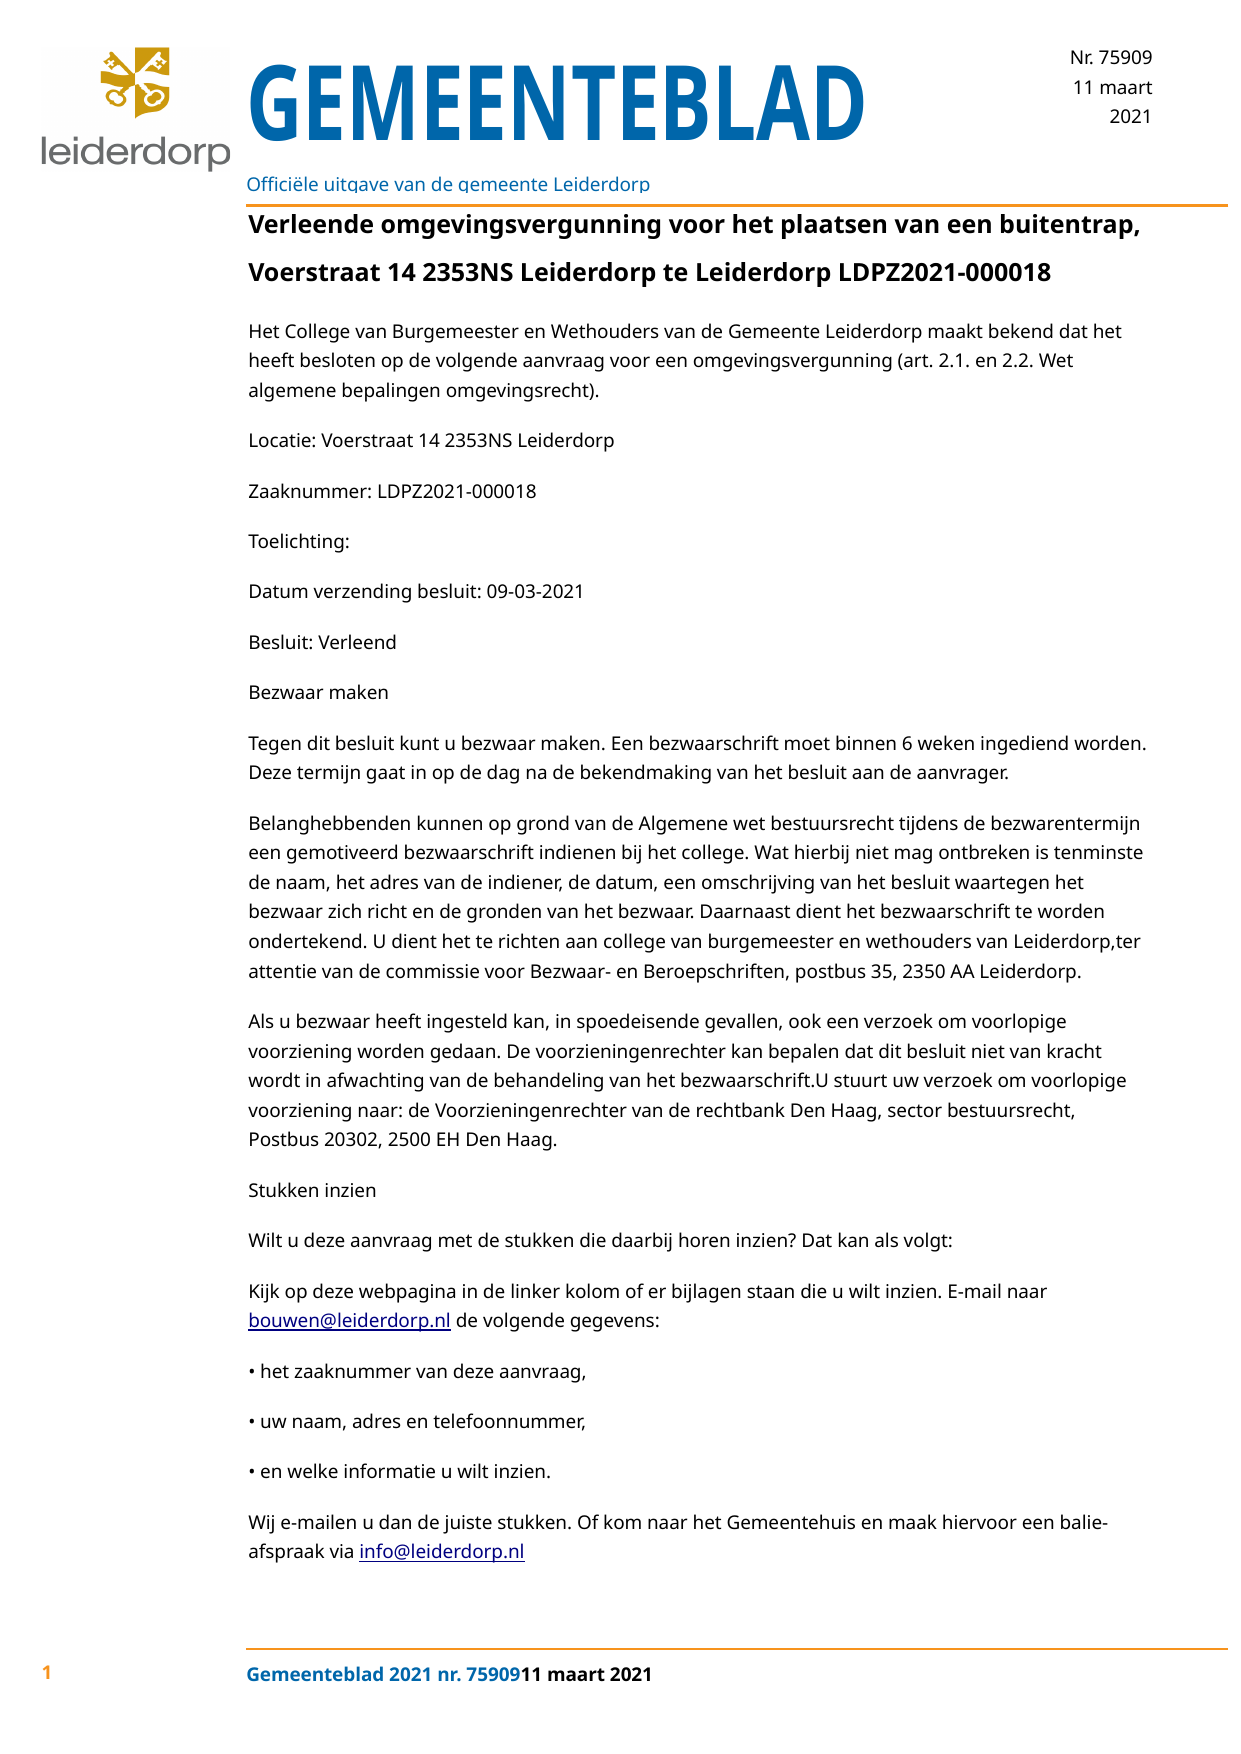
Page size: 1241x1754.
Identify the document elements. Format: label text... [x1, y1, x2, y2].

text Besluit: Verleend [248, 629, 1152, 655]
text • en welke informatie u wilt inzien. [248, 1459, 1152, 1484]
text Zaaknummer: LDPZ2021-000018 [248, 478, 1152, 504]
text Wij e-mailen u dan de juiste stukken. Of kom naar het Gemeentehuis en maak hiervoor een balie-afspraak via info@leiderdorp.nl [248, 1509, 1152, 1564]
text Het College van Burgemeester en Wethouders van de Gemeente Leiderdorp maakt bekend dat het heeft besloten op de volgende aanvraag voor een omgevingsvergunning (art. 2.1. en 2.2. Wet algemene bepalingen omgevingsrecht). [248, 318, 1152, 403]
text Toelichting: [248, 528, 1152, 554]
text Bezwaar maken [248, 679, 1152, 705]
text Belanghebbenden kunnen op grond van de Algemene wet bestuursrecht tijdens de bezwarentermijn een gemotiveerd bezwaarschrift indienen bij het college. Wat hierbij niet mag ontbreken is tenminste de naam, het adres van de indiener, de datum, een omschrijving van het besluit waartegen het bezwaar zich richt en de gronden van het bezwaar. Daarnaast dient het bezwaarschrift te worden ondertekend. U dient het te richten aan college van burgemeester en wethouders van Leiderdorp,ter attentie van de commissie voor Bezwaar- en Beroepschriften, postbus 35, 2350 AA Leiderdorp. [248, 810, 1152, 984]
text Tegen dit besluit kunt u bezwaar maken. Een bezwaarschrift moet binnen 6 weken ingediend worden. Deze termijn gaat in op de dag na de bekendmaking van het besluit aan de aanvrager. [248, 730, 1152, 785]
text Stukken inzien [248, 1177, 1152, 1203]
text Datum verzending besluit: 09-03-2021 [248, 579, 1152, 604]
text Locatie: Voerstraat 14 2353NS Leiderdorp [248, 427, 1152, 453]
picture [41, 47, 231, 172]
text Wilt u deze aanvraag met de stukken die daarbij horen inzien? Dat kan als volgt: [248, 1227, 1152, 1253]
text • het zaaknummer van deze aanvraag, [248, 1358, 1152, 1384]
text Kijk op deze webpagina in de linker kolom of er bijlagen staan die u wilt inzien. E-mail naar bouwen@leiderdorp.nl de volgende gegevens: [248, 1278, 1152, 1333]
text Verleende omgevingsvergunning voor het plaatsen van een buitentrap, Voerstraat 14 2353NS Leiderdorp te Leiderdorp LDPZ2021-000018 [248, 207, 1152, 288]
text Als u bezwaar heeft ingesteld kan, in spoedeisende gevallen, ook een verzoek om voorlopige voorziening worden gedaan. De voorzieningenrechter kan bepalen dat dit besluit niet van kracht wordt in afwachting van de behandeling van het bezwaarschrift.U stuurt uw verzoek om voorlopige voorziening naar: de Voorzieningenrechter van de rechtbank Den Haag, sector bestuursrecht, Postbus 20302, 2500 EH Den Haag. [248, 1008, 1152, 1152]
text • uw naam, adres en telefoonnummer, [248, 1408, 1152, 1434]
